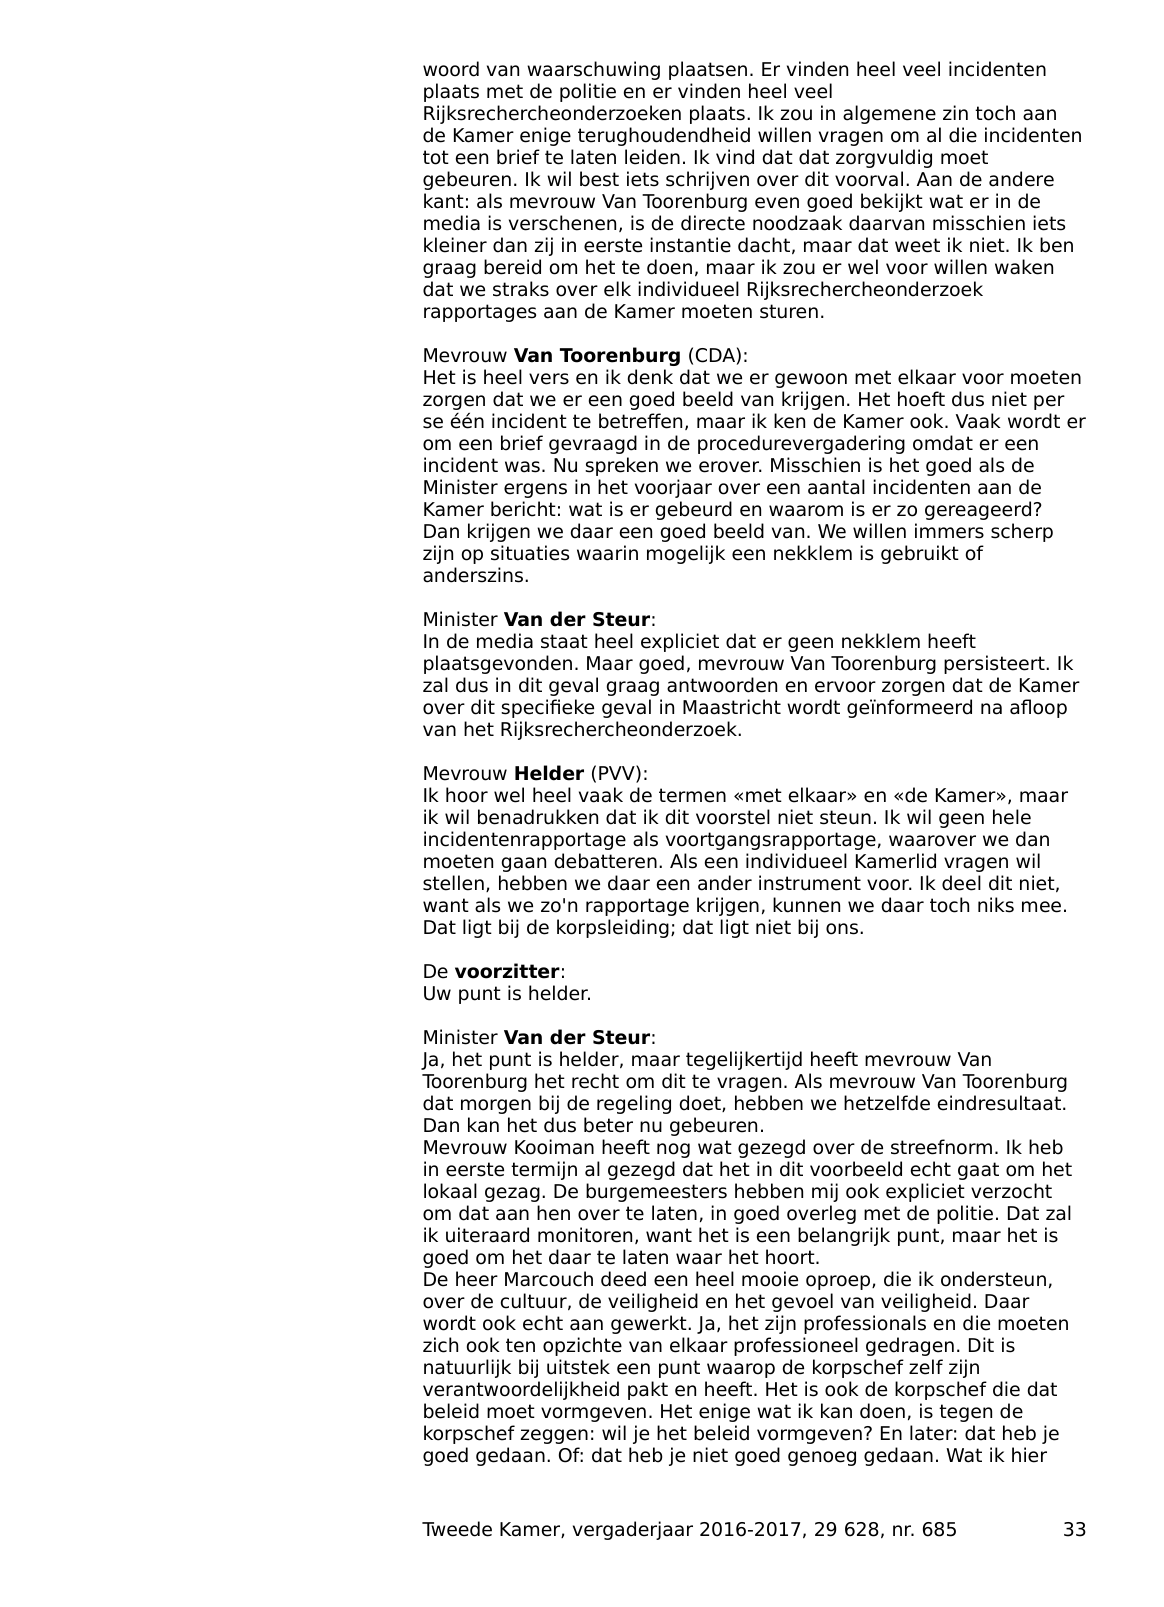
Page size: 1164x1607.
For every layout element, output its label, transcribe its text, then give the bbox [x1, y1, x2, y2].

text De heer Marcouch deed een heel mooie oproep, die ik ondersteun, over de cultuur, de veiligheid en het gevoel van veiligheid. Daar wordt ook echt aan gewerkt. Ja, het zijn professionals en die moeten zich ook ten opzichte van elkaar professioneel gedragen. Dit is natuurlijk bij uitstek een punt waarop de korpschef zelf zijn verantwoordelijkheid pakt en heeft. Het is ook de korpschef die dat beleid moet vormgeven. Het enige wat ik kan doen, is tegen de korpschef zeggen: wil je het beleid vormgeven? En later: dat heb je goed gedaan. Of: dat heb je niet goed genoeg gedaan. Wat ik hier [422, 1269, 1087, 1467]
text Minister Van der Steur: [422, 609, 1087, 631]
text Uw punt is helder. [422, 983, 1087, 1005]
text Mevrouw Van Toorenburg (CDA): [422, 345, 1087, 367]
text Mevrouw Kooiman heeft nog wat gezegd over de streefnorm. Ik heb in eerste termijn al gezegd dat het in dit voorbeeld echt gaat om het lokaal gezag. De burgemeesters hebben mij ook expliciet verzocht om dat aan hen over te laten, in goed overleg met de politie. Dat zal ik uiteraard monitoren, want het is een belangrijk punt, maar het is goed om het daar te laten waar het hoort. [422, 1137, 1087, 1269]
text woord van waarschuwing plaatsen. Er vinden heel veel incidenten plaats met de politie en er vinden heel veel Rijksrechercheonderzoeken plaats. Ik zou in algemene zin toch aan de Kamer enige terughoudendheid willen vragen om al die incidenten tot een brief te laten leiden. Ik vind dat dat zorgvuldig moet gebeuren. Ik wil best iets schrijven over dit voorval. Aan de andere kant: als mevrouw Van Toorenburg even goed bekijkt wat er in de media is verschenen, is de directe noodzaak daarvan misschien iets kleiner dan zij in eerste instantie dacht, maar dat weet ik niet. Ik ben graag bereid om het te doen, maar ik zou er wel voor willen waken dat we straks over elk individueel Rijksrechercheonderzoek rapportages aan de Kamer moeten sturen. [422, 59, 1087, 323]
text Mevrouw Helder (PVV): [422, 763, 1087, 785]
text Ik hoor wel heel vaak de termen «met elkaar» en «de Kamer», maar ik wil benadrukken dat ik dit voorstel niet steun. Ik wil geen hele incidentenrapportage als voortgangsrapportage, waarover we dan moeten gaan debatteren. Als een individueel Kamerlid vragen wil stellen, hebben we daar een ander instrument voor. Ik deel dit niet, want als we zo'n rapportage krijgen, kunnen we daar toch niks mee. Dat ligt bij de korpsleiding; dat ligt niet bij ons. [422, 785, 1087, 939]
text In de media staat heel expliciet dat er geen nekklem heeft plaatsgevonden. Maar goed, mevrouw Van Toorenburg persisteert. Ik zal dus in dit geval graag antwoorden en ervoor zorgen dat de Kamer over dit specifieke geval in Maastricht wordt geïnformeerd na afloop van het Rijksrechercheonderzoek. [422, 631, 1087, 741]
text Minister Van der Steur: [422, 1027, 1087, 1049]
text Het is heel vers en ik denk dat we er gewoon met elkaar voor moeten zorgen dat we er een goed beeld van krijgen. Het hoeft dus niet per se één incident te betreffen, maar ik ken de Kamer ook. Vaak wordt er om een brief gevraagd in de procedurevergadering omdat er een incident was. Nu spreken we erover. Misschien is het goed als de Minister ergens in het voorjaar over een aantal incidenten aan de Kamer bericht: wat is er gebeurd en waarom is er zo gereageerd? Dan krijgen we daar een goed beeld van. We willen immers scherp zijn op situaties waarin mogelijk een nekklem is gebruikt of anderszins. [422, 367, 1087, 587]
text De voorzitter: [422, 961, 1087, 983]
text Ja, het punt is helder, maar tegelijkertijd heeft mevrouw Van Toorenburg het recht om dit te vragen. Als mevrouw Van Toorenburg dat morgen bij de regeling doet, hebben we hetzelfde eindresultaat. Dan kan het dus beter nu gebeuren. [422, 1049, 1087, 1137]
